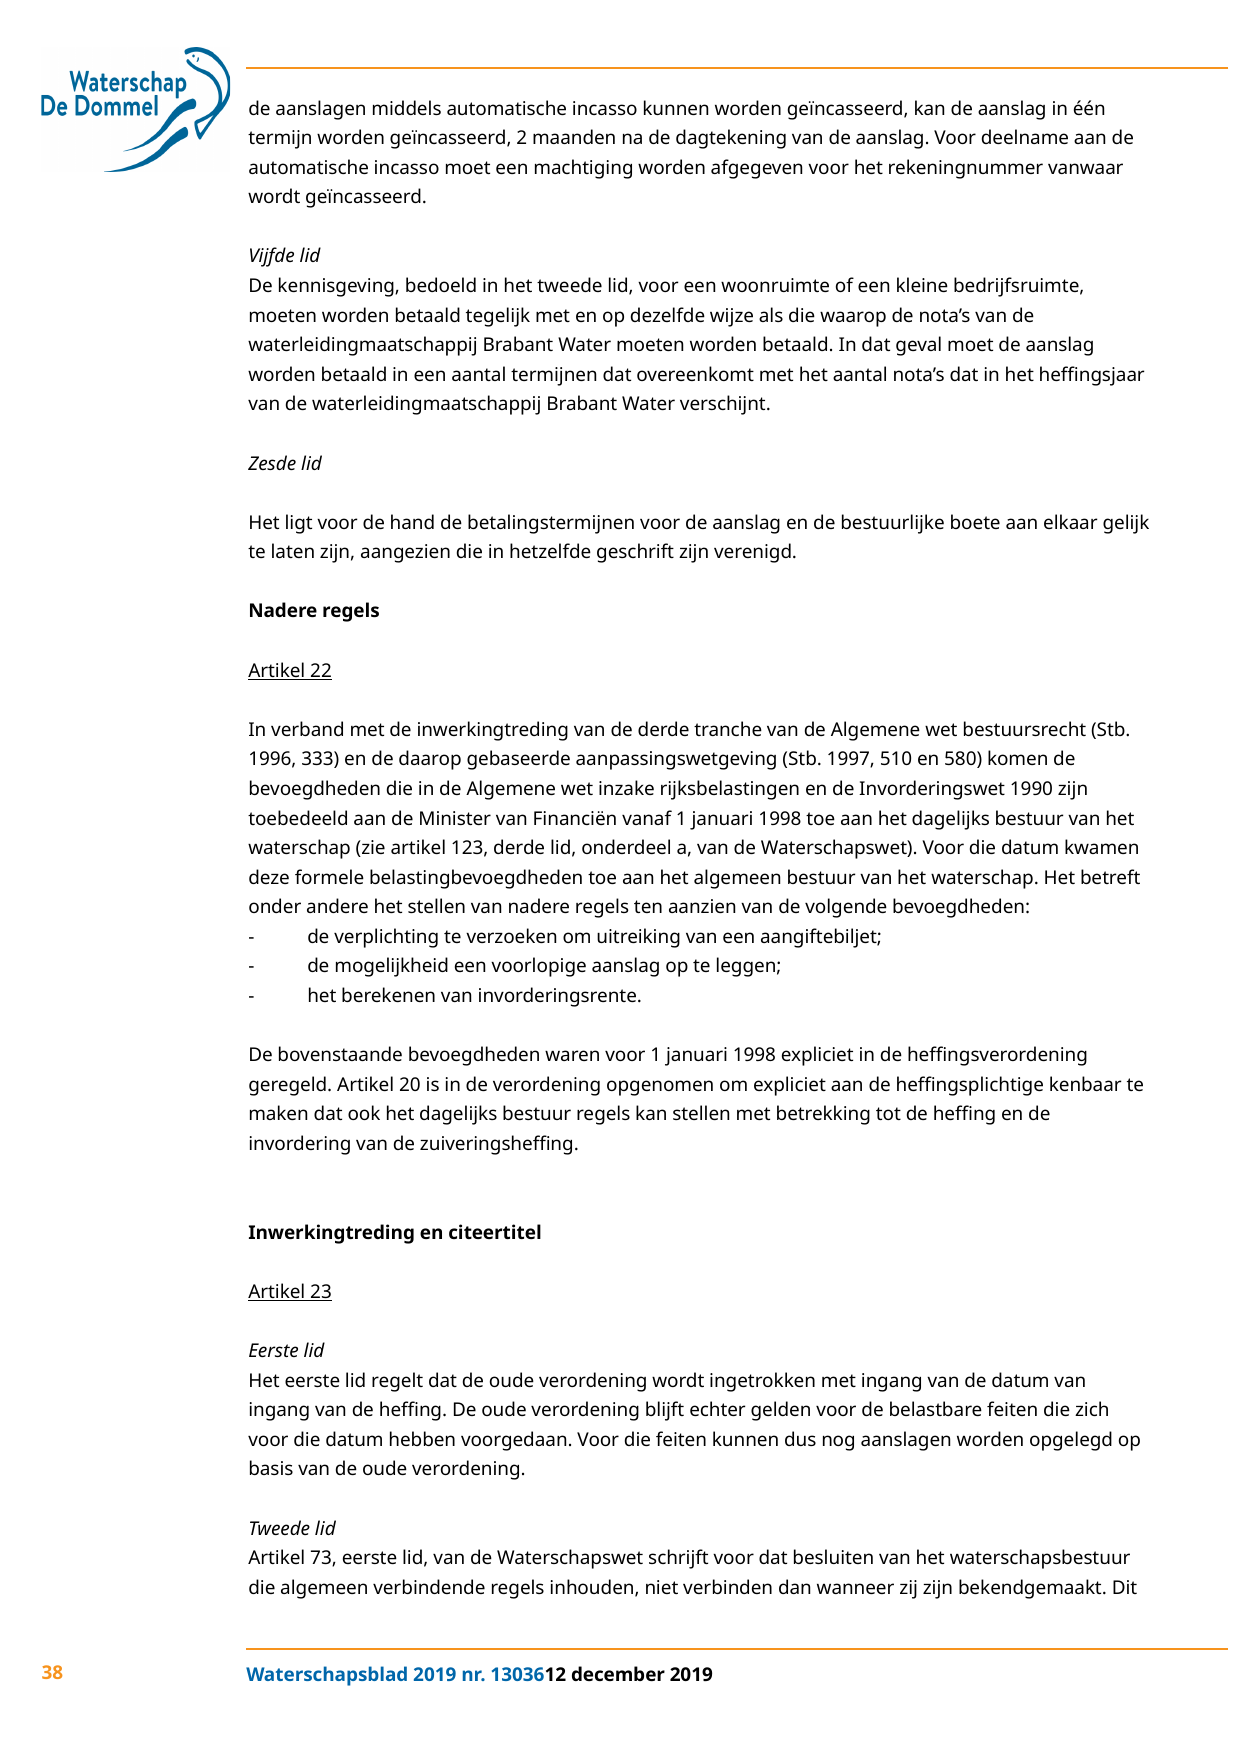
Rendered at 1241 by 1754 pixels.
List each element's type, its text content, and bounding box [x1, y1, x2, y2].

text de aanslagen middels automatische incasso kunnen worden geïncasseerd, kan de aanslag in één termijn worden geïncasseerd, 2 maanden na de dagtekening van de aanslag. Voor deelname aan de automatische incasso moet een machtiging worden afgegeven voor het rekeningnummer vanwaar wordt geïncasseerd. [248, 95, 1152, 209]
text Artikel 73, eerste lid, van de Waterschapswet schrijft voor dat besluiten van het waterschapsbestuur die algemeen verbindende regels inhouden, niet verbinden dan wanneer zij zijn bekendgemaakt. Dit [248, 1544, 1152, 1600]
text Nadere regels [248, 598, 1152, 623]
list de verplichting te verzoeken om uitreiking van een aangiftebiljet; [248, 923, 1152, 949]
text Inwerkingtreding en citeertitel [248, 1219, 1152, 1245]
text De bovenstaande bevoegdheden waren voor 1 januari 1998 expliciet in de heffingsverordening geregeld. Artikel 20 is in de verordening opgenomen om expliciet aan de heffingsplichtige kenbaar te maken dat ook het dagelijks bestuur regels kan stellen met betrekking tot de heffing en de invordering van de zuiveringsheffing. [248, 1041, 1152, 1156]
text De kennisgeving, bedoeld in het tweede lid, voor een woonruimte of een kleine bedrijfsruimte, moeten worden betaald tegelijk met en op dezelfde wijze als die waarop de nota’s van de waterleidingmaatschappij Brabant Water moeten worden betaald. In dat geval moet de aanslag worden betaald in een aantal termijnen dat overeenkomt met het aantal nota’s dat in het heffingsjaar van de waterleidingmaatschappij Brabant Water verschijnt. [248, 272, 1152, 416]
picture [41, 47, 231, 172]
text In verband met de inwerkingtreding van de derde tranche van de Algemene wet bestuursrecht (Stb. 1996, 333) en de daarop gebaseerde aanpassingswetgeving (Stb. 1997, 510 en 580) komen de bevoegdheden die in de Algemene wet inzake rijksbelastingen en de Invorderingswet 1990 zijn toebedeeld aan de Minister van Financiën vanaf 1 januari 1998 toe aan het dagelijks bestuur van het waterschap (zie artikel 123, derde lid, onderdeel a, van de Waterschapswet). Voor die datum kwamen deze formele belastingbevoegdheden toe aan het algemeen bestuur van het waterschap. Het betreft onder andere het stellen van nadere regels ten aanzien van de volgende bevoegdheden: [248, 716, 1152, 919]
text Artikel 23 [248, 1278, 1152, 1304]
text Zesde lid [248, 450, 1152, 476]
text Tweede lid [248, 1515, 1152, 1541]
text Vijfde lid [248, 243, 1152, 268]
text Het ligt voor de hand de betalingstermijnen voor de aanslag en de bestuurlijke boete aan elkaar gelijk te laten zijn, aangezien die in hetzelfde geschrift zijn verenigd. [248, 509, 1152, 564]
picture [45, 99, 51, 111]
list het berekenen van invorderingsrente. [248, 982, 1152, 1008]
list de mogelijkheid een voorlopige aanslag op te leggen; [248, 953, 1152, 978]
picture [198, 118, 210, 131]
text Het eerste lid regelt dat de oude verordening wordt ingetrokken met ingang van de datum van ingang van de heffing. De oude verordening blijft echter gelden voor de belastbare feiten die zich voor die datum hebben voorgedaan. Voor die feiten kunnen dus nog aanslagen worden opgelegd op basis van de oude verordening. [248, 1367, 1152, 1481]
picture [204, 47, 231, 76]
text Artikel 22 [248, 657, 1152, 683]
text Eerste lid [248, 1337, 1152, 1363]
